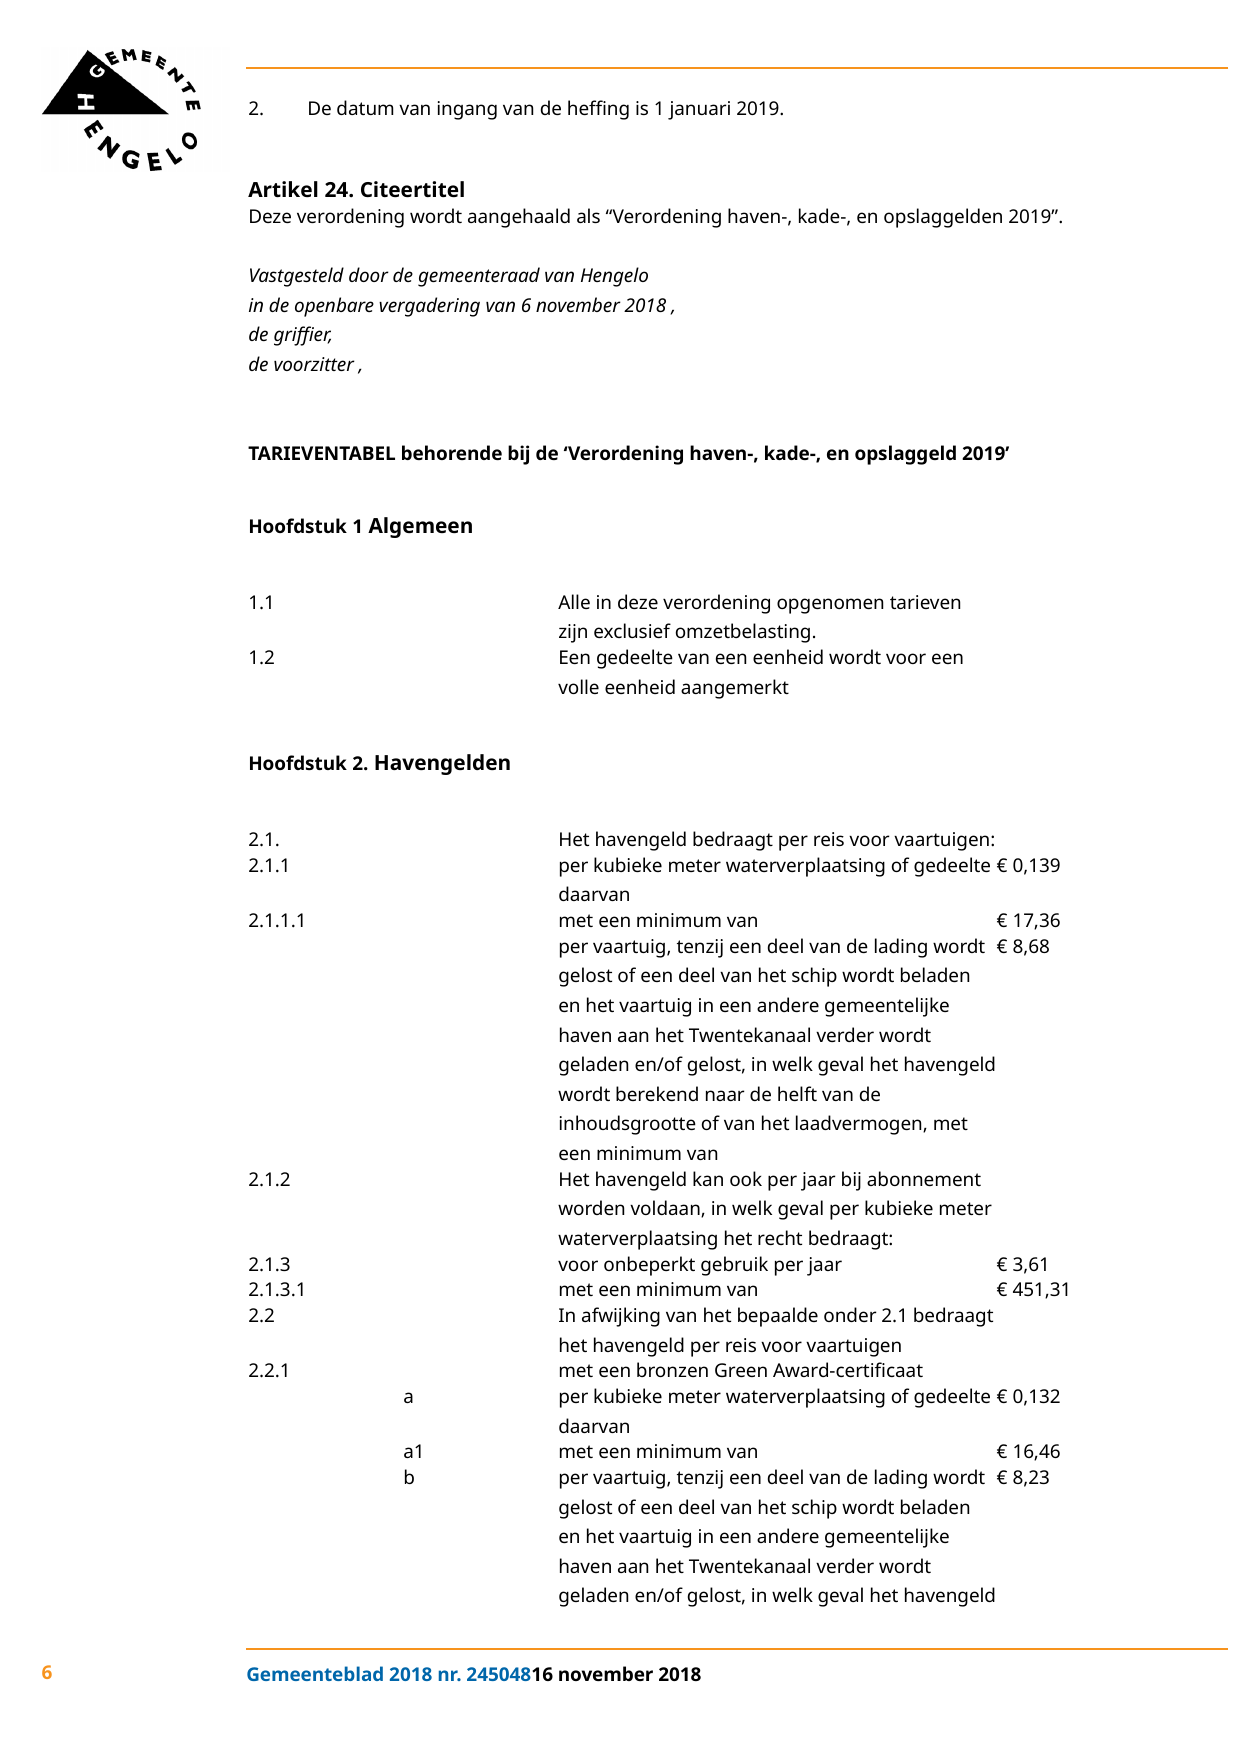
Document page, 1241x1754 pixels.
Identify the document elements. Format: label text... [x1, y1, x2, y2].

table_header 1.1 [248, 589, 403, 644]
table_cell per vaartuig, tenzij een deel van de lading wordt gelost of een deel van het schip wordt beladen en het vaartuig in een andere gemeentelijke haven aan het Twentekanaal verder wordt geladen en/of gelost, in welk geval het havengeld wordt berekend naar de helft van de inhoudsgrootte of van het laadvermogen, met een minimum van [558, 933, 996, 1166]
table_header Het havengeld bedraagt per reis voor vaartuigen: [558, 826, 996, 852]
table_cell € 0,139 [996, 852, 1152, 907]
table_cell [996, 1166, 1152, 1251]
table_cell 2.1.2 [248, 1166, 403, 1251]
table_cell a [403, 1383, 558, 1439]
table_cell per kubieke meter waterverplaatsing of gedeelte daarvan [558, 1383, 996, 1439]
table_cell per kubieke meter waterverplaatsing of gedeelte daarvan [558, 852, 996, 907]
table_header [403, 589, 558, 644]
table_cell 2.2 [248, 1302, 403, 1358]
table_cell [248, 933, 403, 1166]
text in de openbare vergadering van 6 november 2018 , [248, 292, 1152, 318]
table_cell [996, 644, 1152, 700]
table_cell Het havengeld kan ook per jaar bij abonnement worden voldaan, in welk geval per kubieke meter waterverplaatsing het recht bedraagt: [558, 1166, 996, 1251]
list De datum van ingang van de heffing is 1 januari 2019. [248, 95, 1152, 121]
text Hoofdstuk 1 Algemeen [248, 511, 1152, 540]
table_cell [403, 1277, 558, 1302]
table_cell met een minimum van [558, 1439, 996, 1464]
table_cell € 8,68 [996, 933, 1152, 1166]
text Vastgesteld door de gemeenteraad van Hengelo [248, 262, 1152, 288]
table_cell 2.1.1.1 [248, 908, 403, 933]
table_cell [403, 1251, 558, 1277]
table_cell 2.2.1 [248, 1358, 403, 1383]
text de griffier, [248, 322, 1152, 347]
table_cell 2.1.3.1 [248, 1277, 403, 1302]
table_header [996, 589, 1152, 644]
table_cell [403, 1358, 558, 1383]
text Artikel 24. Citeertitel [248, 175, 1152, 203]
table_cell [403, 852, 558, 907]
text TARIEVENTABEL behorende bij de ‘Verordening haven-, kade-, en opslaggeld 2019’ [248, 440, 1152, 466]
table_header [403, 826, 558, 852]
table_cell € 16,46 [996, 1439, 1152, 1464]
table_cell [248, 1464, 403, 1608]
table_cell € 3,61 [996, 1251, 1152, 1277]
table_cell a1 [403, 1439, 558, 1464]
table_cell [248, 1383, 403, 1439]
table_cell met een minimum van [558, 1277, 996, 1302]
table_header 2.1. [248, 826, 403, 852]
table_cell [248, 1439, 403, 1464]
table_cell Een gedeelte van een eenheid wordt voor een volle eenheid aangemerkt [558, 644, 996, 700]
table_cell 1.2 [248, 644, 403, 700]
table_cell met een bronzen Green Award-certificaat [558, 1358, 996, 1383]
table_cell € 0,132 [996, 1383, 1152, 1439]
table_cell In afwijking van het bepaalde onder 2.1 bedraagt het havengeld per reis voor vaartuigen [558, 1302, 996, 1358]
table_cell € 451,31 [996, 1277, 1152, 1302]
table_cell voor onbeperkt gebruik per jaar [558, 1251, 996, 1277]
table_header Alle in deze verordening opgenomen tarieven zijn exclusief omzetbelasting. [558, 589, 996, 644]
table_cell [403, 933, 558, 1166]
table_cell [996, 1302, 1152, 1358]
table_cell met een minimum van [558, 908, 996, 933]
table_cell € 8,23 [996, 1464, 1152, 1608]
picture [41, 47, 231, 172]
table_header [996, 826, 1152, 852]
text Deze verordening wordt aangehaald als “Verordening haven-, kade-, en opslaggelden 2019”. [248, 203, 1152, 229]
text Hoofdstuk 2. Havengelden [248, 748, 1152, 777]
table_cell € 17,36 [996, 908, 1152, 933]
table_cell b [403, 1464, 558, 1608]
table_cell [403, 644, 558, 700]
table_cell 2.1.1 [248, 852, 403, 907]
table_cell [403, 1302, 558, 1358]
table_cell per vaartuig, tenzij een deel van de lading wordt gelost of een deel van het schip wordt beladen en het vaartuig in een andere gemeentelijke haven aan het Twentekanaal verder wordt geladen en/of gelost, in welk geval het havengeld [558, 1464, 996, 1608]
table_cell [403, 908, 558, 933]
table_cell [996, 1358, 1152, 1383]
table_cell [403, 1166, 558, 1251]
table_cell 2.1.3 [248, 1251, 403, 1277]
text de voorzitter , [248, 351, 1152, 377]
